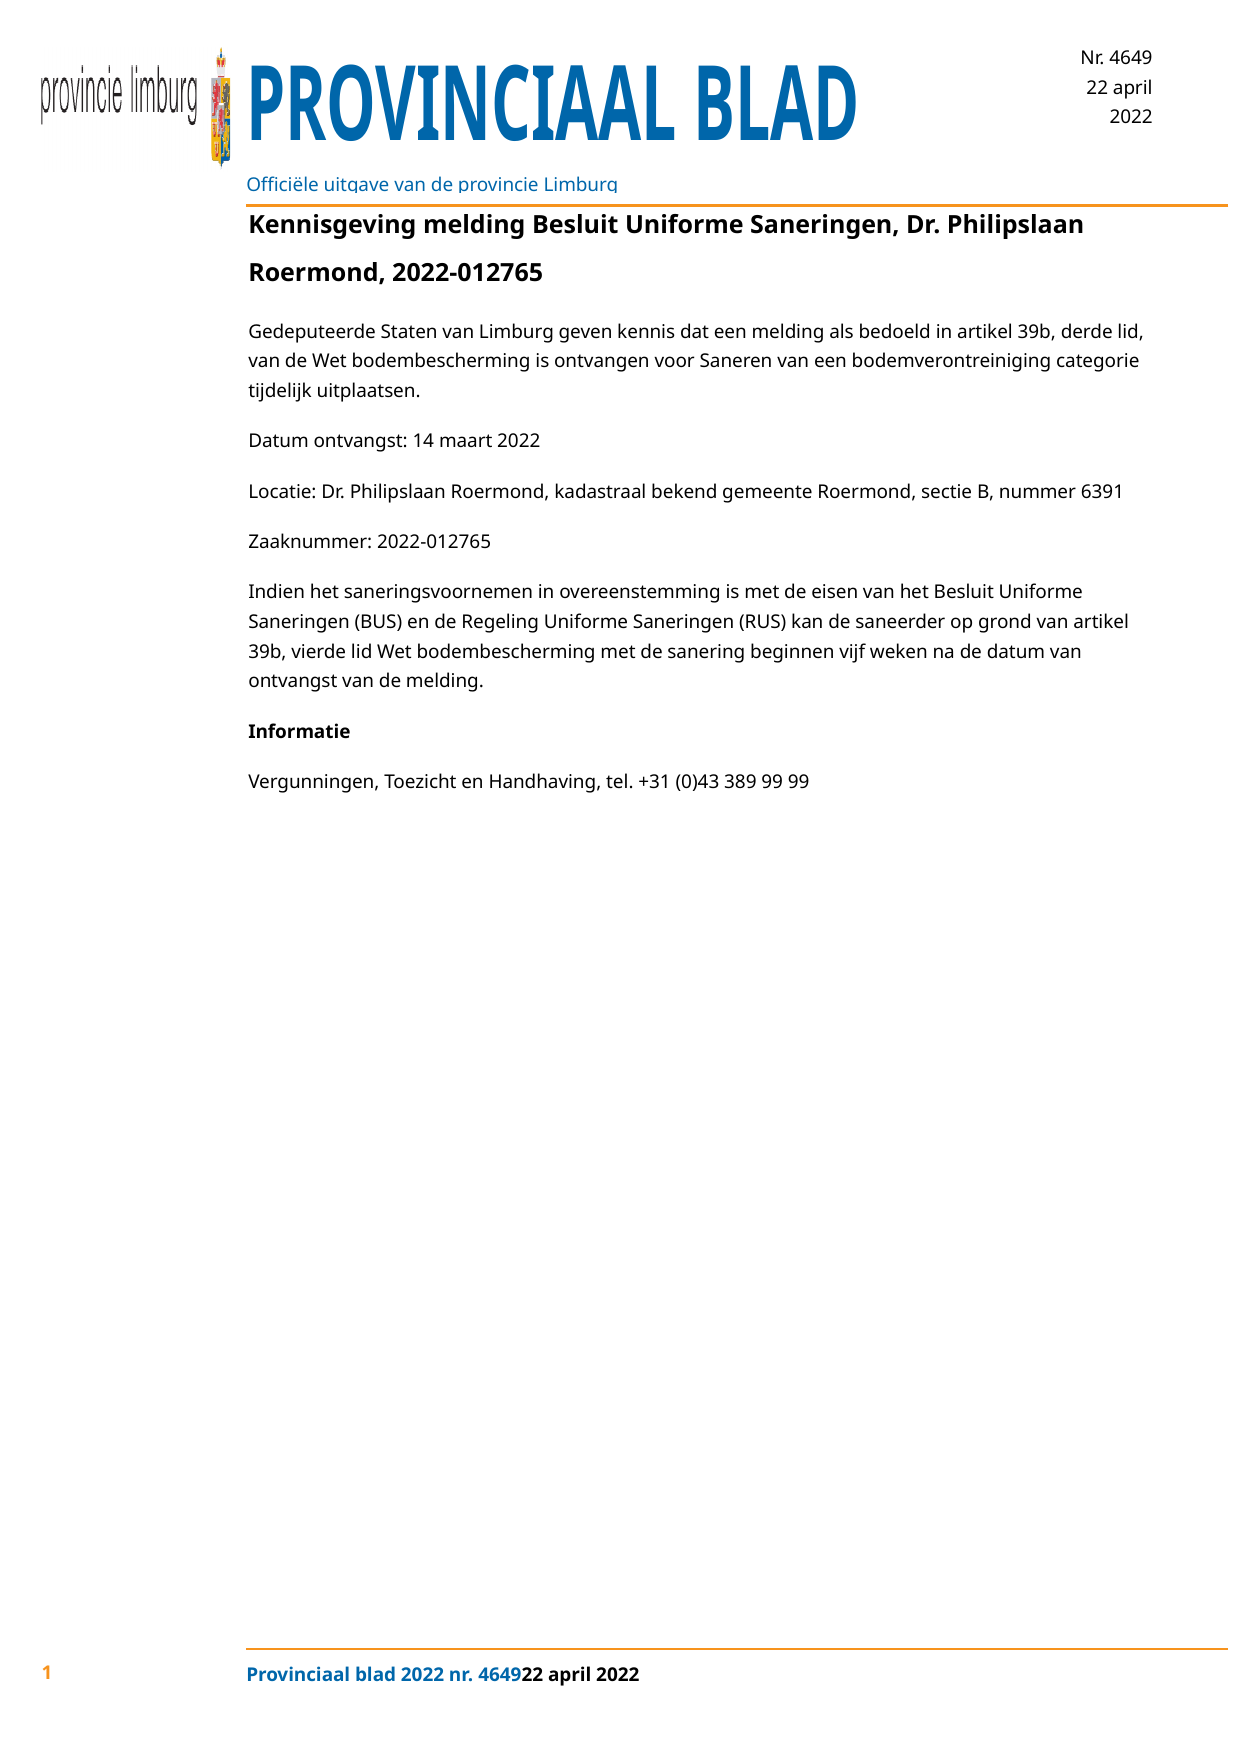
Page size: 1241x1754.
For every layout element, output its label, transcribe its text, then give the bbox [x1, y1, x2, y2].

text Informatie [248, 718, 1152, 744]
text Datum ontvangst: 14 maart 2022 [248, 427, 1152, 453]
text Locatie: Dr. Philipslaan Roermond, kadastraal bekend gemeente Roermond, sectie B, nummer 6391 [248, 478, 1152, 504]
text Vergunningen, Toezicht en Handhaving, tel. +31 (0)43 389 99 99 [248, 768, 1152, 794]
picture [41, 47, 231, 172]
text Kennisgeving melding Besluit Uniforme Saneringen, Dr. Philipslaan Roermond, 2022-012765 [248, 207, 1152, 288]
text Zaaknummer: 2022-012765 [248, 528, 1152, 554]
text Gedeputeerde Staten van Limburg geven kennis dat een melding als bedoeld in artikel 39b, derde lid, van de Wet bodembescherming is ontvangen voor Saneren van een bodemverontreiniging categorie tijdelijk uitplaatsen. [248, 318, 1152, 403]
text Indien het saneringsvoornemen in overeenstemming is met de eisen van het Besluit Uniforme Saneringen (BUS) en de Regeling Uniforme Saneringen (RUS) kan de saneerder op grond van artikel 39b, vierde lid Wet bodembescherming met de sanering beginnen vijf weken na de datum van ontvangst van de melding. [248, 579, 1152, 693]
